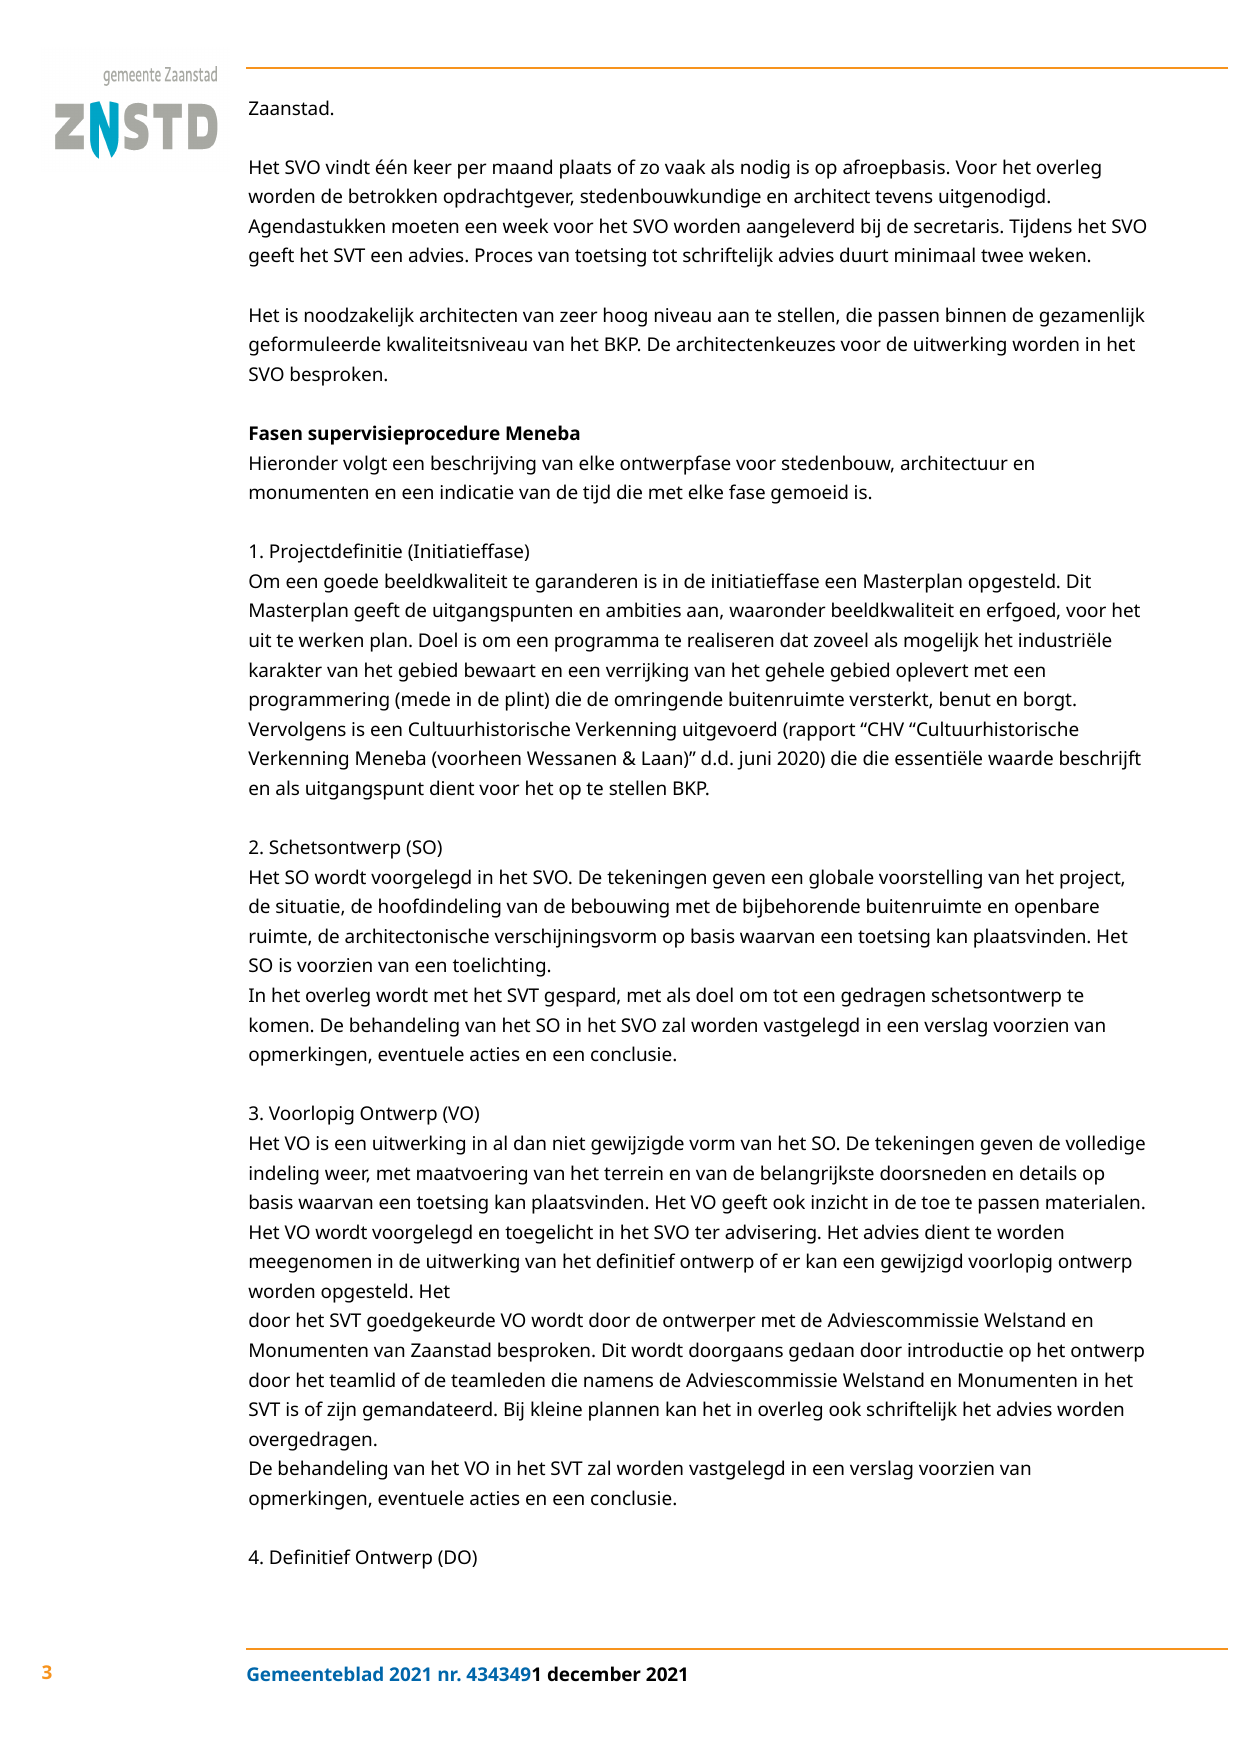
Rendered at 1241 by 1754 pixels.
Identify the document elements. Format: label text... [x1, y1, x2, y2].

text Het VO is een uitwerking in al dan niet gewijzigde vorm van het SO. De tekeningen geven de volledige indeling weer, met maatvoering van het terrein en van de belangrijkste doorsneden en details op basis waarvan een toetsing kan plaatsvinden. Het VO geeft ook inzicht in de toe te passen materialen. Het VO wordt voorgelegd en toegelicht in het SVO ter advisering. Het advies dient te worden meegenomen in de uitwerking van het definitief ontwerp of er kan een gewijzigd voorlopig ontwerp worden opgesteld. Het [248, 1130, 1152, 1304]
text Hieronder volgt een beschrijving van elke ontwerpfase voor stedenbouw, architectuur en monumenten en een indicatie van de tijd die met elke fase gemoeid is. [248, 450, 1152, 505]
picture [41, 47, 231, 172]
text Fasen supervisieprocedure Meneba [248, 420, 1152, 446]
text Vervolgens is een Cultuurhistorische Verkenning uitgevoerd (rapport “CHV “Cultuurhistorische Verkenning Meneba (voorheen Wessanen & Laan)” d.d. juni 2020) die die essentiële waarde beschrijft en als uitgangspunt dient voor het op te stellen BKP. [248, 716, 1152, 801]
text Om een goede beeldkwaliteit te garanderen is in de initiatieffase een Masterplan opgesteld. Dit Masterplan geeft de uitgangspunten en ambities aan, waaronder beeldkwaliteit en erfgoed, voor het uit te werken plan. Doel is om een programma te realiseren dat zoveel als mogelijk het industriële karakter van het gebied bewaart en een verrijking van het gehele gebied oplevert met een programmering (mede in de plint) die de omringende buitenruimte versterkt, benut en borgt. [248, 568, 1152, 712]
text 1. Projectdefinitie (Initiatieffase) [248, 538, 1152, 564]
text De behandeling van het VO in het SVT zal worden vastgelegd in een verslag voorzien van opmerkingen, eventuele acties en een conclusie. [248, 1456, 1152, 1511]
text Het SVO vindt één keer per maand plaats of zo vaak als nodig is op afroepbasis. Voor het overleg worden de betrokken opdrachtgever, stedenbouwkundige en architect tevens uitgenodigd. [248, 154, 1152, 209]
text Het is noodzakelijk architecten van zeer hoog niveau aan te stellen, die passen binnen de gezamenlijk geformuleerde kwaliteitsniveau van het BKP. De architectenkeuzes voor de uitwerking worden in het SVO besproken. [248, 302, 1152, 387]
text Het SO wordt voorgelegd in het SVO. De tekeningen geven een globale voorstelling van het project, de situatie, de hoofdindeling van de bebouwing met de bijbehorende buitenruimte en openbare ruimte, de architectonische verschijningsvorm op basis waarvan een toetsing kan plaatsvinden. Het SO is voorzien van een toelichting. [248, 864, 1152, 978]
text 2. Schetsontwerp (SO) [248, 834, 1152, 860]
text Zaanstad. [248, 95, 1152, 121]
text door het SVT goedgekeurde VO wordt door de ontwerper met de Adviescommissie Welstand en Monumenten van Zaanstad besproken. Dit wordt doorgaans gedaan door introductie op het ontwerp door het teamlid of de teamleden die namens de Adviescommissie Welstand en Monumenten in het SVT is of zijn gemandateerd. Bij kleine plannen kan het in overleg ook schriftelijk het advies worden overgedragen. [248, 1308, 1152, 1452]
text In het overleg wordt met het SVT gespard, met als doel om tot een gedragen schetsontwerp te komen. De behandeling van het SO in het SVO zal worden vastgelegd in een verslag voorzien van opmerkingen, eventuele acties en een conclusie. [248, 982, 1152, 1067]
text 3. Voorlopig Ontwerp (VO) [248, 1101, 1152, 1126]
text 4. Definitief Ontwerp (DO) [248, 1544, 1152, 1570]
text Agendastukken moeten een week voor het SVO worden aangeleverd bij de secretaris. Tijdens het SVO geeft het SVT een advies. Proces van toetsing tot schriftelijk advies duurt minimaal twee weken. [248, 213, 1152, 268]
